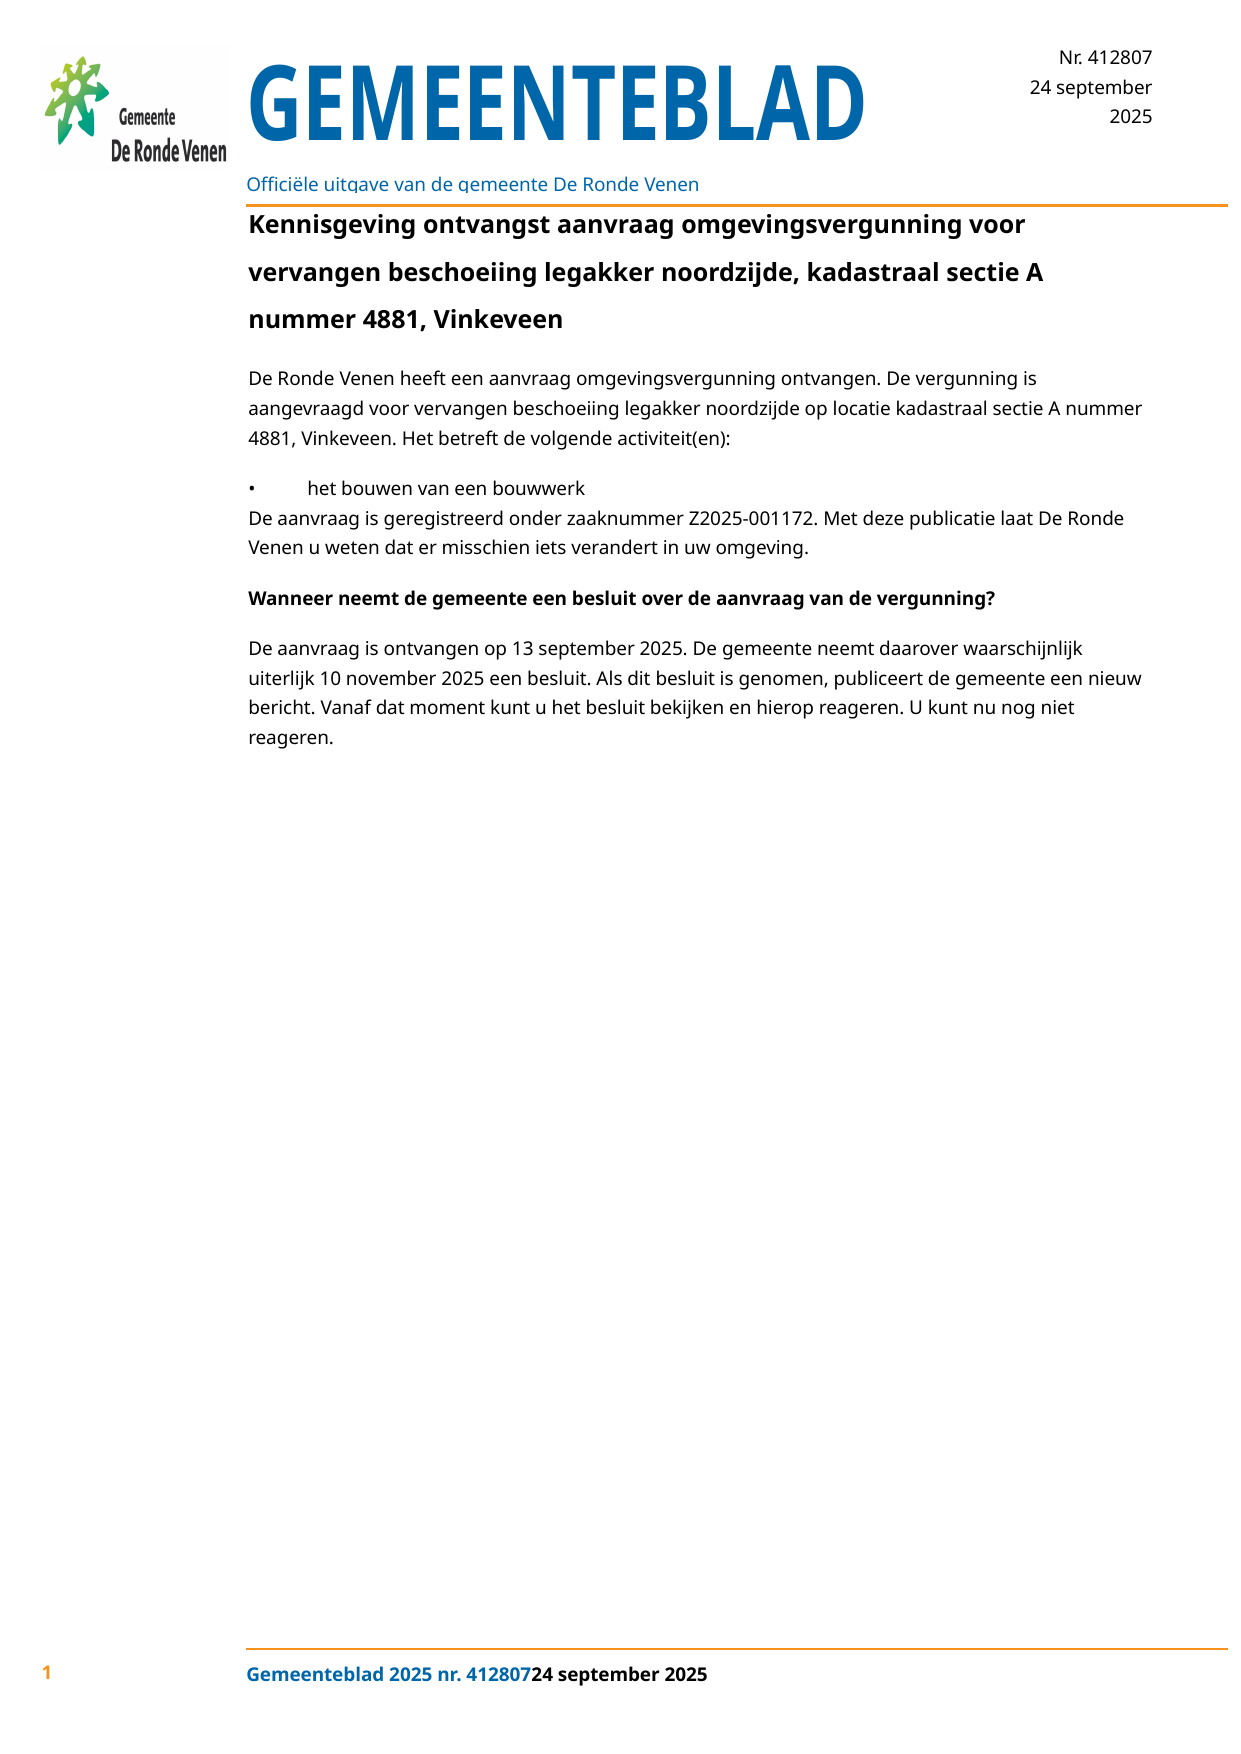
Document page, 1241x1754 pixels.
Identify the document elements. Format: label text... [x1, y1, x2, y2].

text De aanvraag is geregistreerd onder zaaknummer Z2025-001172. Met deze publicatie laat De Ronde Venen u weten dat er misschien iets verandert in uw omgeving. [248, 505, 1152, 560]
text Kennisgeving ontvangst aanvraag omgevingsvergunning voor vervangen beschoeiing legakker noordzijde, kadastraal sectie A nummer 4881, Vinkeveen [248, 207, 1152, 336]
list het bouwen van een bouwwerk [248, 475, 1152, 501]
text Wanneer neemt de gemeente een besluit over de aanvraag van de vergunning? [248, 585, 1152, 610]
picture [41, 47, 231, 172]
text De Ronde Venen heeft een aanvraag omgevingsvergunning ontvangen. De vergunning is aangevraagd voor vervangen beschoeiing legakker noordzijde op locatie kadastraal sectie A nummer 4881, Vinkeveen. Het betreft de volgende activiteit(en): [248, 366, 1152, 450]
text De aanvraag is ontvangen op 13 september 2025. De gemeente neemt daarover waarschijnlijk uiterlijk 10 november 2025 een besluit. Als dit besluit is genomen, publiceert de gemeente een nieuw bericht. Vanaf dat moment kunt u het besluit bekijken en hierop reageren. U kunt nu nog niet reageren. [248, 635, 1152, 749]
